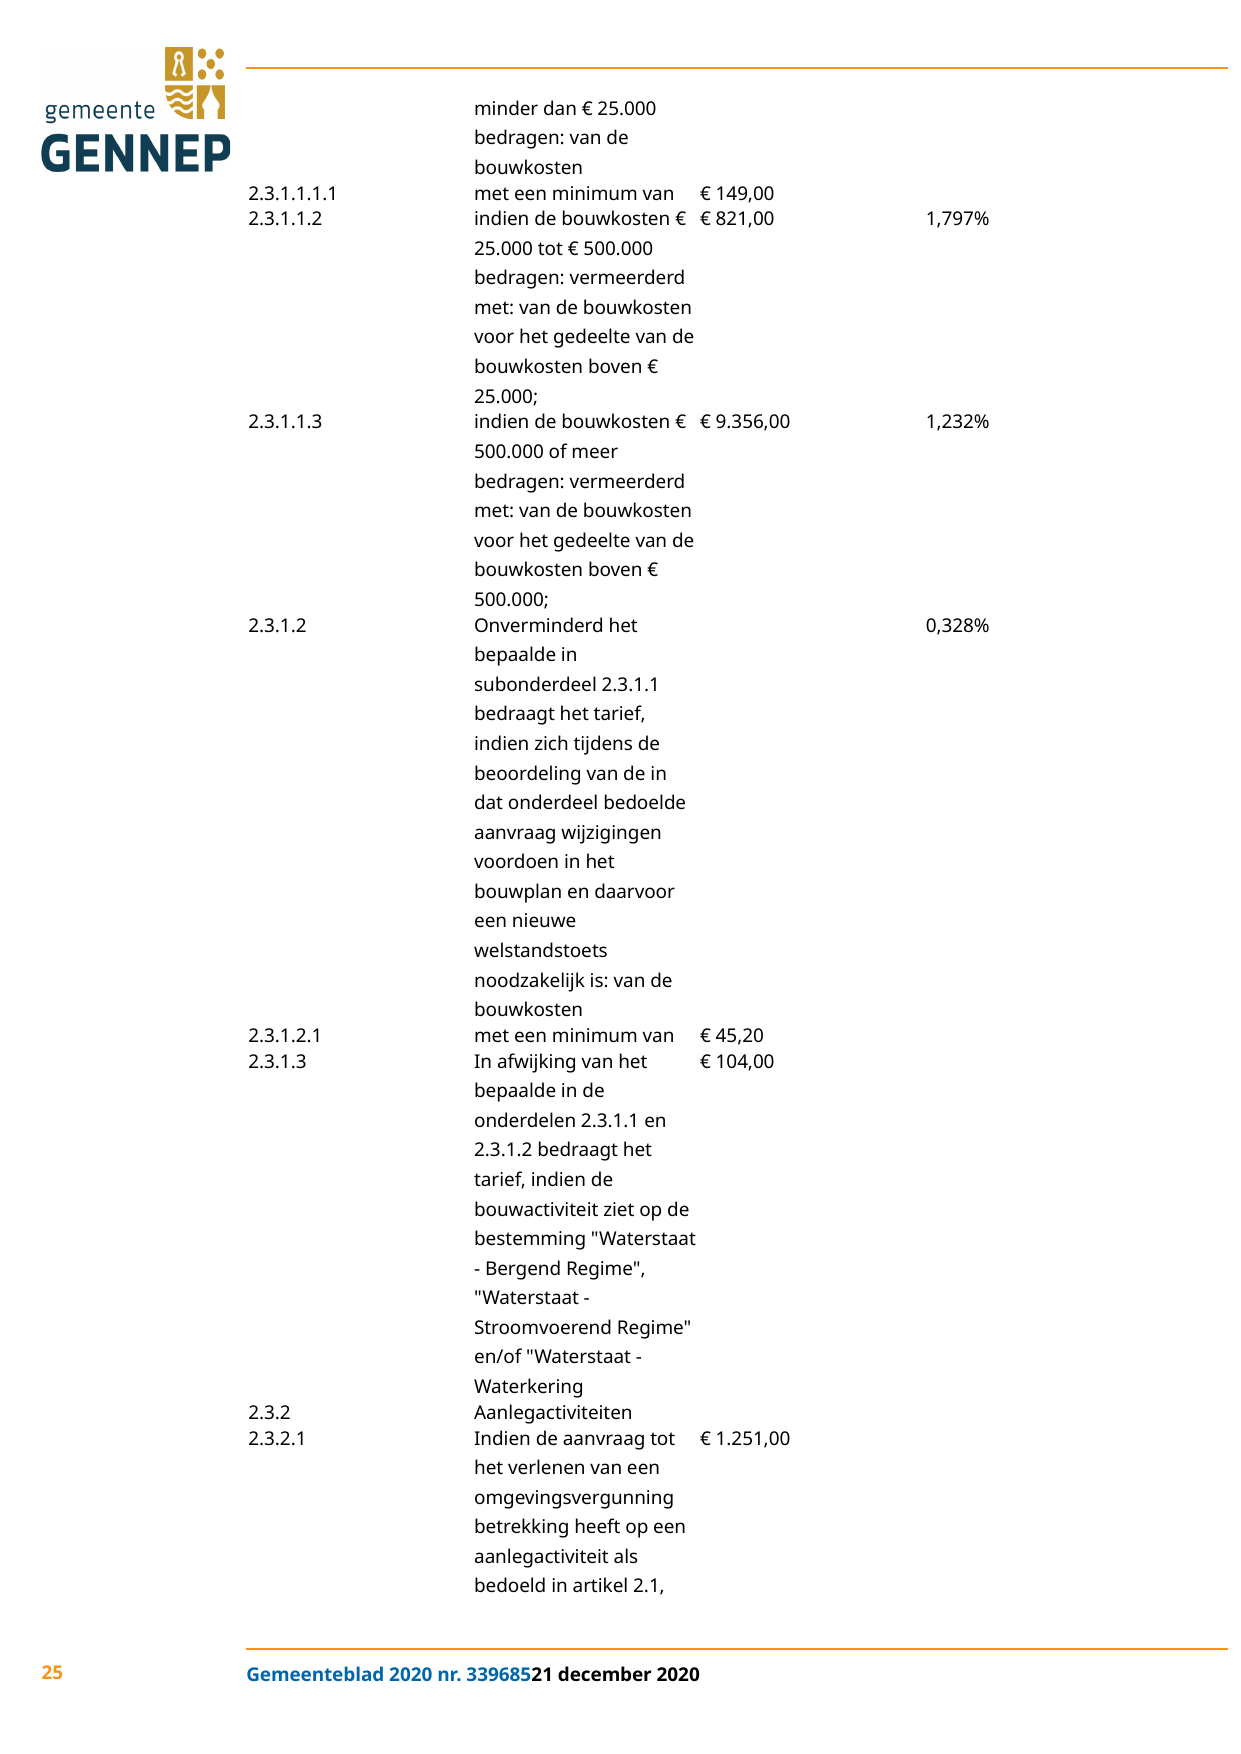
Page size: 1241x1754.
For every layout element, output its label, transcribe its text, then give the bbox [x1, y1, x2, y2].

table_cell [926, 180, 1152, 205]
table_cell indien de bouwkosten € 500.000 of meer bedragen: vermeerderd met: van de bouwkosten voor het gedeelte van de bouwkosten boven € 500.000; [474, 409, 700, 612]
table_cell indien de bouwkosten € 25.000 tot € 500.000 bedragen: vermeerderd met: van de bouwkosten voor het gedeelte van de bouwkosten boven € 25.000; [474, 205, 700, 409]
table_cell 2.3.1.1.3 [248, 409, 474, 612]
picture [41, 47, 231, 172]
table_cell 2.3.2 [248, 1399, 474, 1425]
table_cell Indien de aanvraag tot het verlenen van een omgevingsvergunning betrekking heeft op een aanlegactiviteit als bedoeld in artikel 2.1, [474, 1425, 700, 1598]
table_cell [926, 95, 1152, 180]
table_cell [926, 1399, 1152, 1425]
table_cell € 104,00 [700, 1048, 926, 1399]
table_cell Onverminderd het bepaalde in subonderdeel 2.3.1.1 bedraagt het tarief, indien zich tijdens de beoordeling van de in dat onderdeel bedoelde aanvraag wijzigingen voordoen in het bouwplan en daarvoor een nieuwe welstandstoets noodzakelijk is: van de bouwkosten [474, 612, 700, 1022]
table_cell [700, 95, 926, 180]
table_cell € 149,00 [700, 180, 926, 205]
table_cell Aanlegactiviteiten [474, 1399, 700, 1425]
table_cell 2.3.1.1.2 [248, 205, 474, 409]
table_cell 2.3.1.2.1 [248, 1022, 474, 1048]
table_cell minder dan € 25.000 bedragen: van de bouwkosten [474, 95, 700, 180]
table_cell € 45,20 [700, 1022, 926, 1048]
table_cell 2.3.1.2 [248, 612, 474, 1022]
table_cell € 821,00 [700, 205, 926, 409]
table_cell 0,328% [926, 612, 1152, 1022]
table_cell 2.3.1.1.1.1 [248, 180, 474, 205]
table_cell met een minimum van [474, 1022, 700, 1048]
table_cell 1,232% [926, 409, 1152, 612]
table_cell 2.3.2.1 [248, 1425, 474, 1598]
table_cell In afwijking van het bepaalde in de onderdelen 2.3.1.1 en 2.3.1.2 bedraagt het tarief, indien de bouwactiviteit ziet op de bestemming "Waterstaat - Bergend Regime", "Waterstaat - Stroomvoerend Regime" en/of "Waterstaat - Waterkering [474, 1048, 700, 1399]
table_cell € 1.251,00 [700, 1425, 926, 1598]
table_cell [926, 1048, 1152, 1399]
table_cell € 9.356,00 [700, 409, 926, 612]
table_cell [700, 612, 926, 1022]
table_cell [700, 1399, 926, 1425]
table_cell [248, 95, 474, 180]
table_cell [926, 1022, 1152, 1048]
table_cell met een minimum van [474, 180, 700, 205]
table_cell [926, 1425, 1152, 1598]
table_cell 2.3.1.3 [248, 1048, 474, 1399]
table_cell 1,797% [926, 205, 1152, 409]
